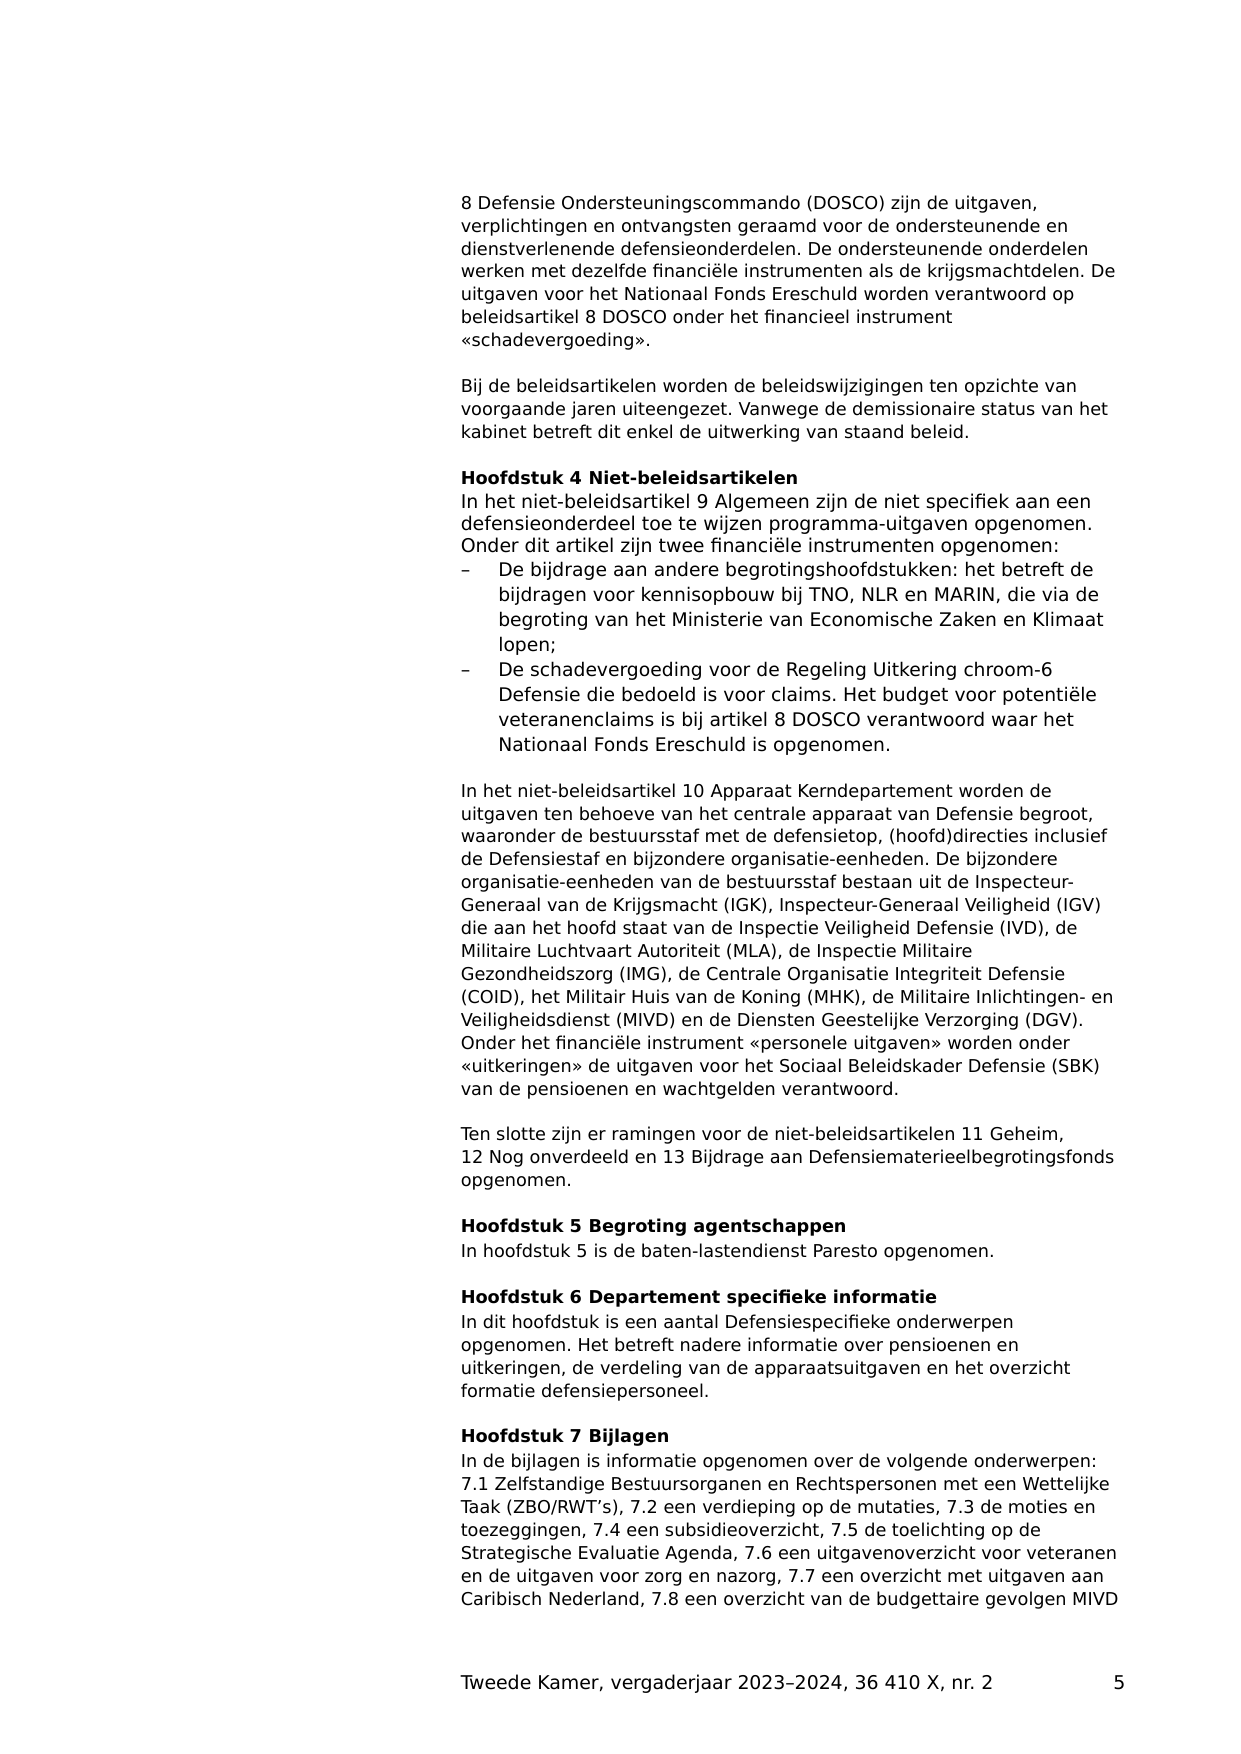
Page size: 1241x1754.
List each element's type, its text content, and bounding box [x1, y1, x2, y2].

text Ten slotte zijn er ramingen voor de niet-beleidsartikelen 11 Geheim, 12 Nog onverdeeld en 13 Bijdrage aan Defensiematerieelbegrotingsfonds opgenomen. [461, 1122, 1125, 1191]
text Bij de beleidsartikelen worden de beleidswijzigingen ten opzichte van voorgaande jaren uiteengezet. Vanwege de demissionaire status van het kabinet betreft dit enkel de uitwerking van staand beleid. [461, 374, 1125, 443]
text In hoofdstuk 5 is de baten-lastendienst Paresto opgenomen. [461, 1239, 1125, 1262]
text In het niet-beleidsartikel 9 Algemeen zijn de niet specifiek aan een defensieonderdeel toe te wijzen programma-uitgaven opgenomen. Onder dit artikel zijn twee financiële instrumenten opgenomen: [461, 491, 1125, 557]
text In het niet-beleidsartikel 10 Apparaat Kerndepartement worden de uitgaven ten behoeve van het centrale apparaat van Defensie begroot, waaronder de bestuursstaf met de defensietop, (hoofd)directies inclusief de Defensiestaf en bijzondere organisatie-eenheden. De bijzondere organisatie-eenheden van de bestuursstaf bestaan uit de Inspecteur-Generaal van de Krijgsmacht (IGK), Inspecteur-Generaal Veiligheid (IGV) die aan het hoofd staat van de Inspectie Veiligheid Defensie (IVD), de Militaire Luchtvaart Autoriteit (MLA), de Inspectie Militaire Gezondheidszorg (IMG), de Centrale Organisatie Integriteit Defensie (COID), het Militair Huis van de Koning (MHK), de Militaire Inlichtingen- en Veiligheidsdienst (MIVD) en de Diensten Geestelijke Verzorging (DGV). Onder het financiële instrument «personele uitgaven» worden onder «uitkeringen» de uitgaven voor het Sociaal Beleidskader Defensie (SBK) van de pensioenen en wachtgelden verantwoord. [461, 779, 1125, 1099]
text Hoofdstuk 7 Bijlagen [461, 1424, 1125, 1447]
list De bijdrage aan andere begrotingshoofdstukken: het betreft de bijdragen voor kennisopbouw bij TNO, NLR en MARIN, die via de begroting van het Ministerie van Economische Zaken en Klimaat lopen; [461, 557, 1125, 657]
text Hoofdstuk 6 Departement specifieke informatie [461, 1285, 1125, 1308]
text 8 Defensie Ondersteuningscommando (DOSCO) zijn de uitgaven, verplichtingen en ontvangsten geraamd voor de ondersteunende en dienstverlenende defensieonderdelen. De ondersteunende onderdelen werken met dezelfde financiële instrumenten als de krijgsmachtdelen. De uitgaven voor het Nationaal Fonds Ereschuld worden verantwoord op beleidsartikel 8 DOSCO onder het financieel instrument «schadevergoeding». [461, 191, 1125, 351]
text In dit hoofdstuk is een aantal Defensiespecifieke onderwerpen opgenomen. Het betreft nadere informatie over pensioenen en uitkeringen, de verdeling van de apparaatsuitgaven en het overzicht formatie defensiepersoneel. [461, 1310, 1125, 1402]
text In de bijlagen is informatie opgenomen over de volgende onderwerpen: 7.1 Zelfstandige Bestuursorganen en Rechtspersonen met een Wettelijke Taak (ZBO/RWT’s), 7.2 een verdieping op de mutaties, 7.3 de moties en toezeggingen, 7.4 een subsidieoverzicht, 7.5 de toelichting op de Strategische Evaluatie Agenda, 7.6 een uitgavenoverzicht voor veteranen en de uitgaven voor zorg en nazorg, 7.7 een overzicht met uitgaven aan Caribisch Nederland, 7.8 een overzicht van de budgettaire gevolgen MIVD [461, 1449, 1125, 1610]
text Hoofdstuk 5 Begroting agentschappen [461, 1214, 1125, 1237]
text Hoofdstuk 4 Niet-beleidsartikelen [461, 466, 1125, 489]
list De schadevergoeding voor de Regeling Uitkering chroom-6 Defensie die bedoeld is voor claims. Het budget voor potentiële veteranenclaims is bij artikel 8 DOSCO verantwoord waar het Nationaal Fonds Ereschuld is opgenomen. [461, 657, 1125, 757]
